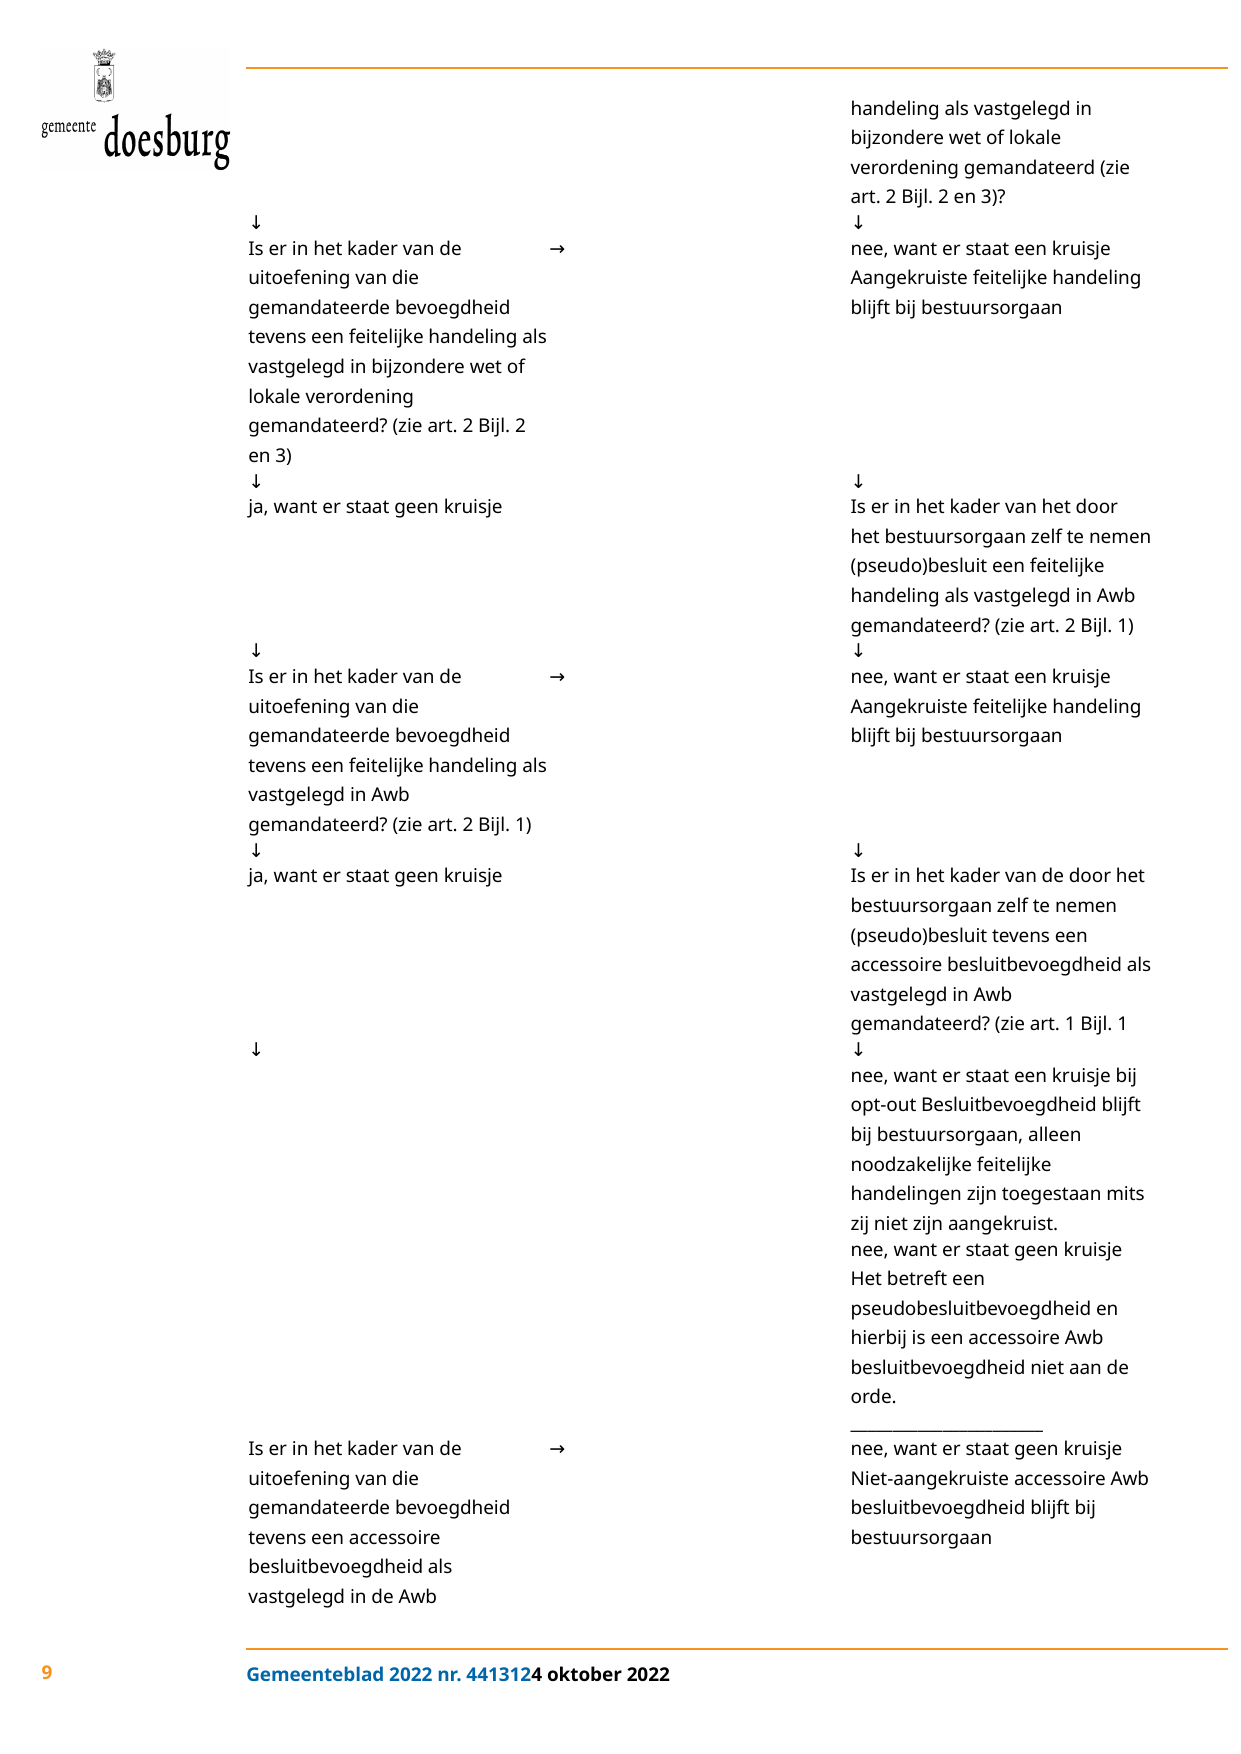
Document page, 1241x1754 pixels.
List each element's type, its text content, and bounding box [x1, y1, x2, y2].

table_cell ja, want er staat geen kruisje [248, 494, 549, 638]
table_cell nee, want er staat een kruisje Aangekruiste feitelijke handeling blijft bij bestuursorgaan [850, 235, 1152, 468]
table_cell Is er in het kader van de door het bestuursorgaan zelf te nemen (pseudo)besluit tevens een accessoire besluitbevoegdheid als vastgelegd in Awb gemandateerd? (zie art. 1 Bijl. 1 [850, 863, 1152, 1036]
table_cell [248, 95, 549, 209]
table_cell Is er in het kader van de uitoefening van die gemandateerde bevoegdheid tevens een accessoire besluitbevoegdheid als vastgelegd in de Awb [248, 1435, 549, 1609]
table_cell → [549, 235, 850, 468]
table_cell ja, want er staat geen kruisje [248, 863, 549, 1036]
picture [41, 47, 231, 172]
table_cell [549, 1236, 850, 1409]
table_cell [549, 638, 850, 663]
table_cell [549, 837, 850, 863]
table_cell [248, 1409, 549, 1435]
table_cell ↓ [248, 1036, 549, 1062]
table_cell ↓ [248, 209, 549, 235]
table_cell Is er in het kader van de uitoefening van die gemandateerde bevoegdheid tevens een feitelijke handeling als vastgelegd in Awb gemandateerd? (zie art. 2 Bijl. 1) [248, 663, 549, 837]
table_cell [549, 209, 850, 235]
table_cell _______________________ [850, 1409, 1152, 1435]
table_cell [549, 95, 850, 209]
table_cell [549, 1062, 850, 1236]
table_cell [549, 1036, 850, 1062]
table_cell nee, want er staat geen kruisje Het betreft een pseudobesluitbevoegdheid en hierbij is een accessoire Awb besluitbevoegdheid niet aan de orde. [850, 1236, 1152, 1409]
table_cell [549, 863, 850, 1036]
table_cell nee, want er staat een kruisje bij opt-out Besluitbevoegdheid blijft bij bestuursorgaan, alleen noodzakelijke feitelijke handelingen zijn toegestaan mits zij niet zijn aangekruist. [850, 1062, 1152, 1236]
table_cell ↓ [850, 209, 1152, 235]
table_cell → [549, 1435, 850, 1609]
table_cell [549, 1409, 850, 1435]
table_cell ↓ [850, 837, 1152, 863]
table_cell [248, 1236, 549, 1409]
table_cell ↓ [850, 638, 1152, 663]
table_cell ↓ [850, 468, 1152, 493]
table_cell → [549, 663, 850, 837]
table_cell Is er in het kader van het door het bestuursorgaan zelf te nemen (pseudo)besluit een feitelijke handeling als vastgelegd in Awb gemandateerd? (zie art. 2 Bijl. 1) [850, 494, 1152, 638]
table_cell nee, want er staat een kruisje Aangekruiste feitelijke handeling blijft bij bestuursorgaan [850, 663, 1152, 837]
table_cell nee, want er staat geen kruisje Niet-aangekruiste accessoire Awb besluitbevoegdheid blijft bij bestuursorgaan [850, 1435, 1152, 1609]
table_cell ↓ [248, 837, 549, 863]
table_cell ↓ [248, 468, 549, 493]
table_cell ↓ [248, 638, 549, 663]
table_cell Is er in het kader van de uitoefening van die gemandateerde bevoegdheid tevens een feitelijke handeling als vastgelegd in bijzondere wet of lokale verordening gemandateerd? (zie art. 2 Bijl. 2 en 3) [248, 235, 549, 468]
table_cell [549, 494, 850, 638]
table_cell [248, 1062, 549, 1236]
table_cell handeling als vastgelegd in bijzondere wet of lokale verordening gemandateerd (zie art. 2 Bijl. 2 en 3)? [850, 95, 1152, 209]
table_cell ↓ [850, 1036, 1152, 1062]
table_cell [549, 468, 850, 493]
